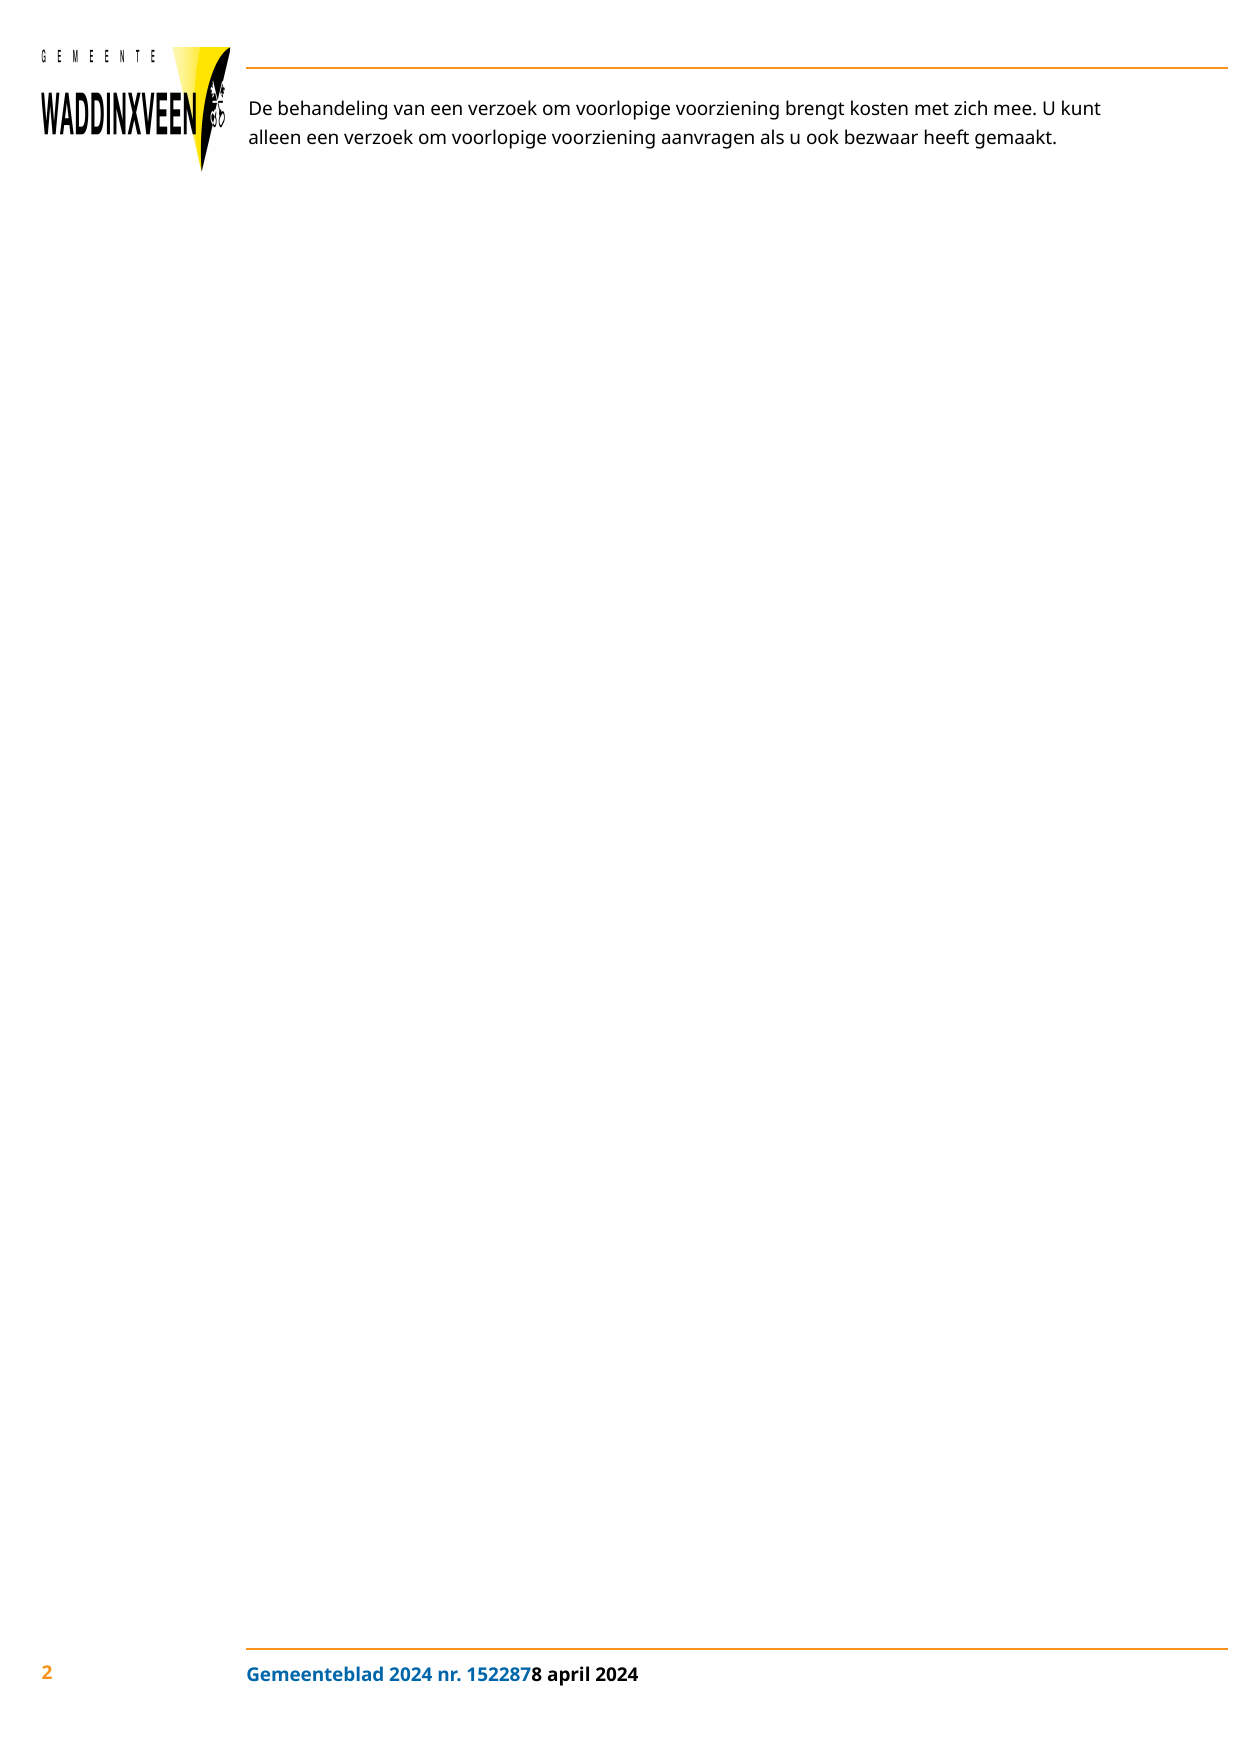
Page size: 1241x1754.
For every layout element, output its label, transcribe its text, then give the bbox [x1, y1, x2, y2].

text De behandeling van een verzoek om voorlopige voorziening brengt kosten met zich mee. U kunt alleen een verzoek om voorlopige voorziening aanvragen als u ook bezwaar heeft gemaakt. [248, 95, 1152, 150]
picture [41, 47, 231, 172]
